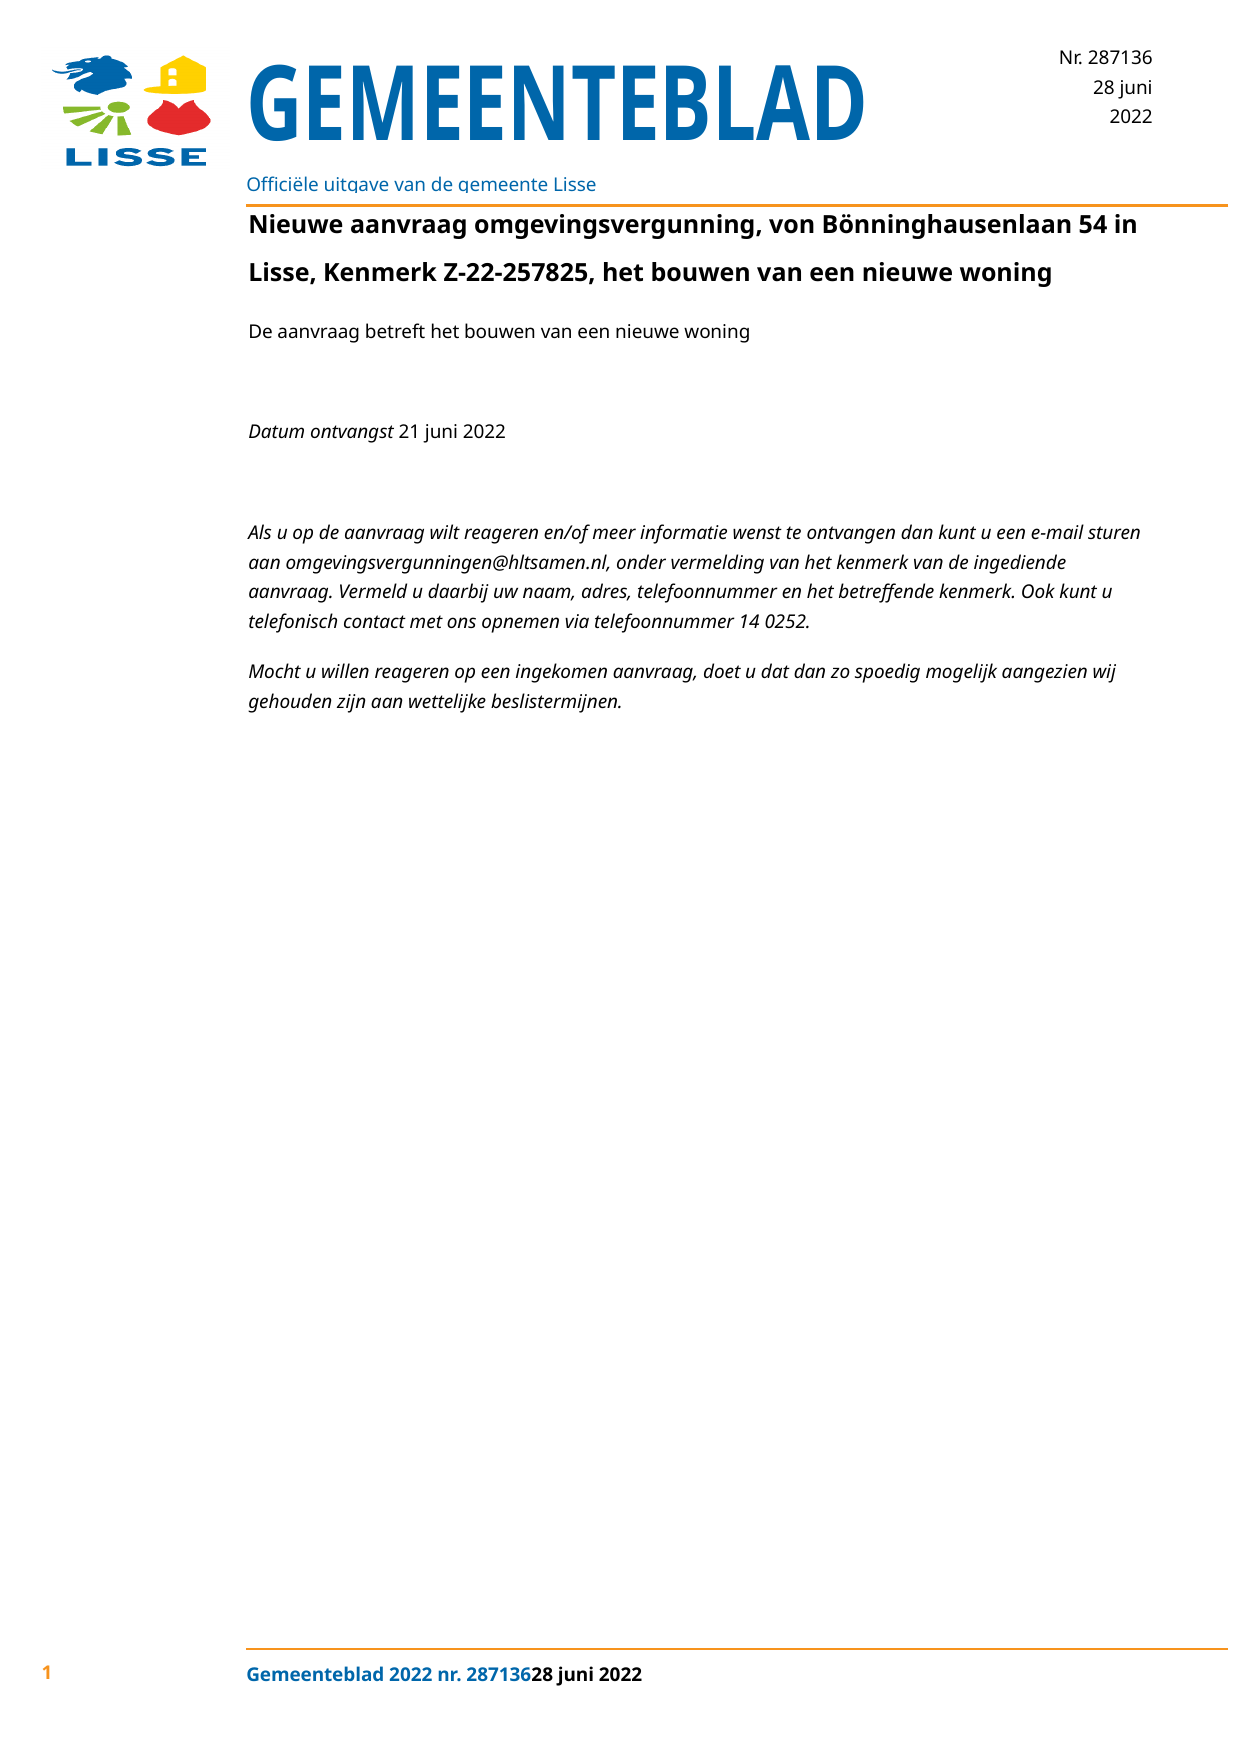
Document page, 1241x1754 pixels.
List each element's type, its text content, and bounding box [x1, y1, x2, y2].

picture [41, 47, 231, 172]
text Datum ontvangst 21 juni 2022 [248, 419, 1152, 444]
text De aanvraag betreft het bouwen van een nieuwe woning [248, 318, 1152, 344]
text Als u op de aanvraag wilt reageren en/of meer informatie wenst te ontvangen dan kunt u een e-mail sturen aan omgevingsvergunningen@hltsamen.nl, onder vermelding van het kenmerk van de ingediende aanvraag. Vermeld u daarbij uw naam, adres, telefoonnummer en het betreffende kenmerk. Ook kunt u telefonisch contact met ons opnemen via telefoonnummer 14 0252. [248, 519, 1152, 634]
text Mocht u willen reageren op een ingekomen aanvraag, doet u dat dan zo spoedig mogelijk aangezien wij gehouden zijn aan wettelijke beslistermijnen. [248, 659, 1152, 714]
text Nieuwe aanvraag omgevingsvergunning, von Bönninghausenlaan 54 in Lisse, Kenmerk Z-22-257825, het bouwen van een nieuwe woning [248, 207, 1152, 288]
